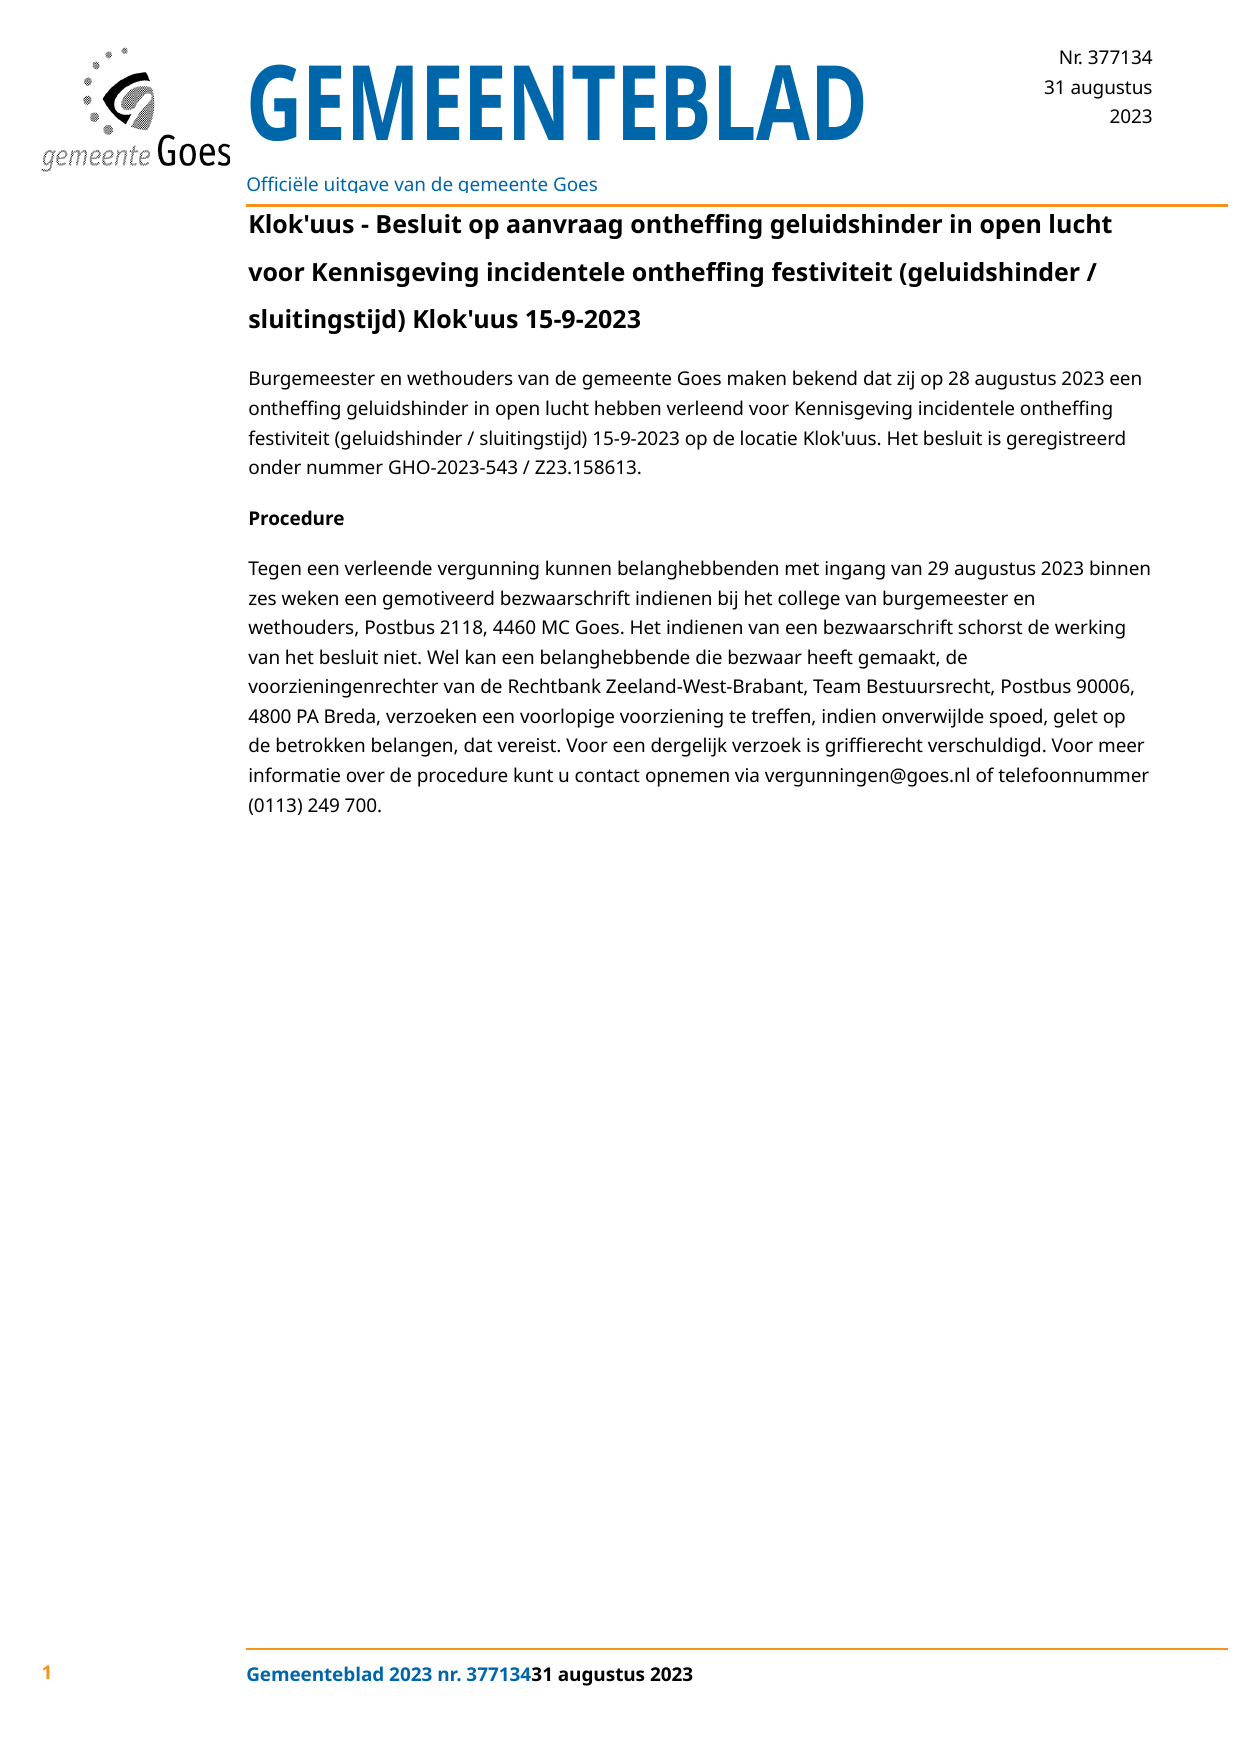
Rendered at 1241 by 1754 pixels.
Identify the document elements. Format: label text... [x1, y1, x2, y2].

picture [41, 47, 231, 172]
text Klok'uus - Besluit op aanvraag ontheffing geluidshinder in open lucht voor Kennisgeving incidentele ontheffing festiviteit (geluidshinder / sluitingstijd) Klok'uus 15-9-2023 [248, 207, 1152, 336]
text Procedure [248, 505, 1152, 530]
text Tegen een verleende vergunning kunnen belanghebbenden met ingang van 29 augustus 2023 binnen zes weken een gemotiveerd bezwaarschrift indienen bij het college van burgemeester en wethouders, Postbus 2118, 4460 MC Goes. Het indienen van een bezwaarschrift schorst de werking van het besluit niet. Wel kan een belanghebbende die bezwaar heeft gemaakt, de voorzieningenrechter van de Rechtbank Zeeland-West-Brabant, Team Bestuursrecht, Postbus 90006, 4800 PA Breda, verzoeken een voorlopige voorziening te treffen, indien onverwijlde spoed, gelet op de betrokken belangen, dat vereist. Voor een dergelijk verzoek is griffierecht verschuldigd. Voor meer informatie over de procedure kunt u contact opnemen via vergunningen@goes.nl of telefoonnummer (0113) 249 700. [248, 555, 1152, 817]
text Burgemeester en wethouders van de gemeente Goes maken bekend dat zij op 28 augustus 2023 een ontheffing geluidshinder in open lucht hebben verleend voor Kennisgeving incidentele ontheffing festiviteit (geluidshinder / sluitingstijd) 15-9-2023 op de locatie Klok'uus. Het besluit is geregistreerd onder nummer GHO-2023-543 / Z23.158613. [248, 366, 1152, 480]
